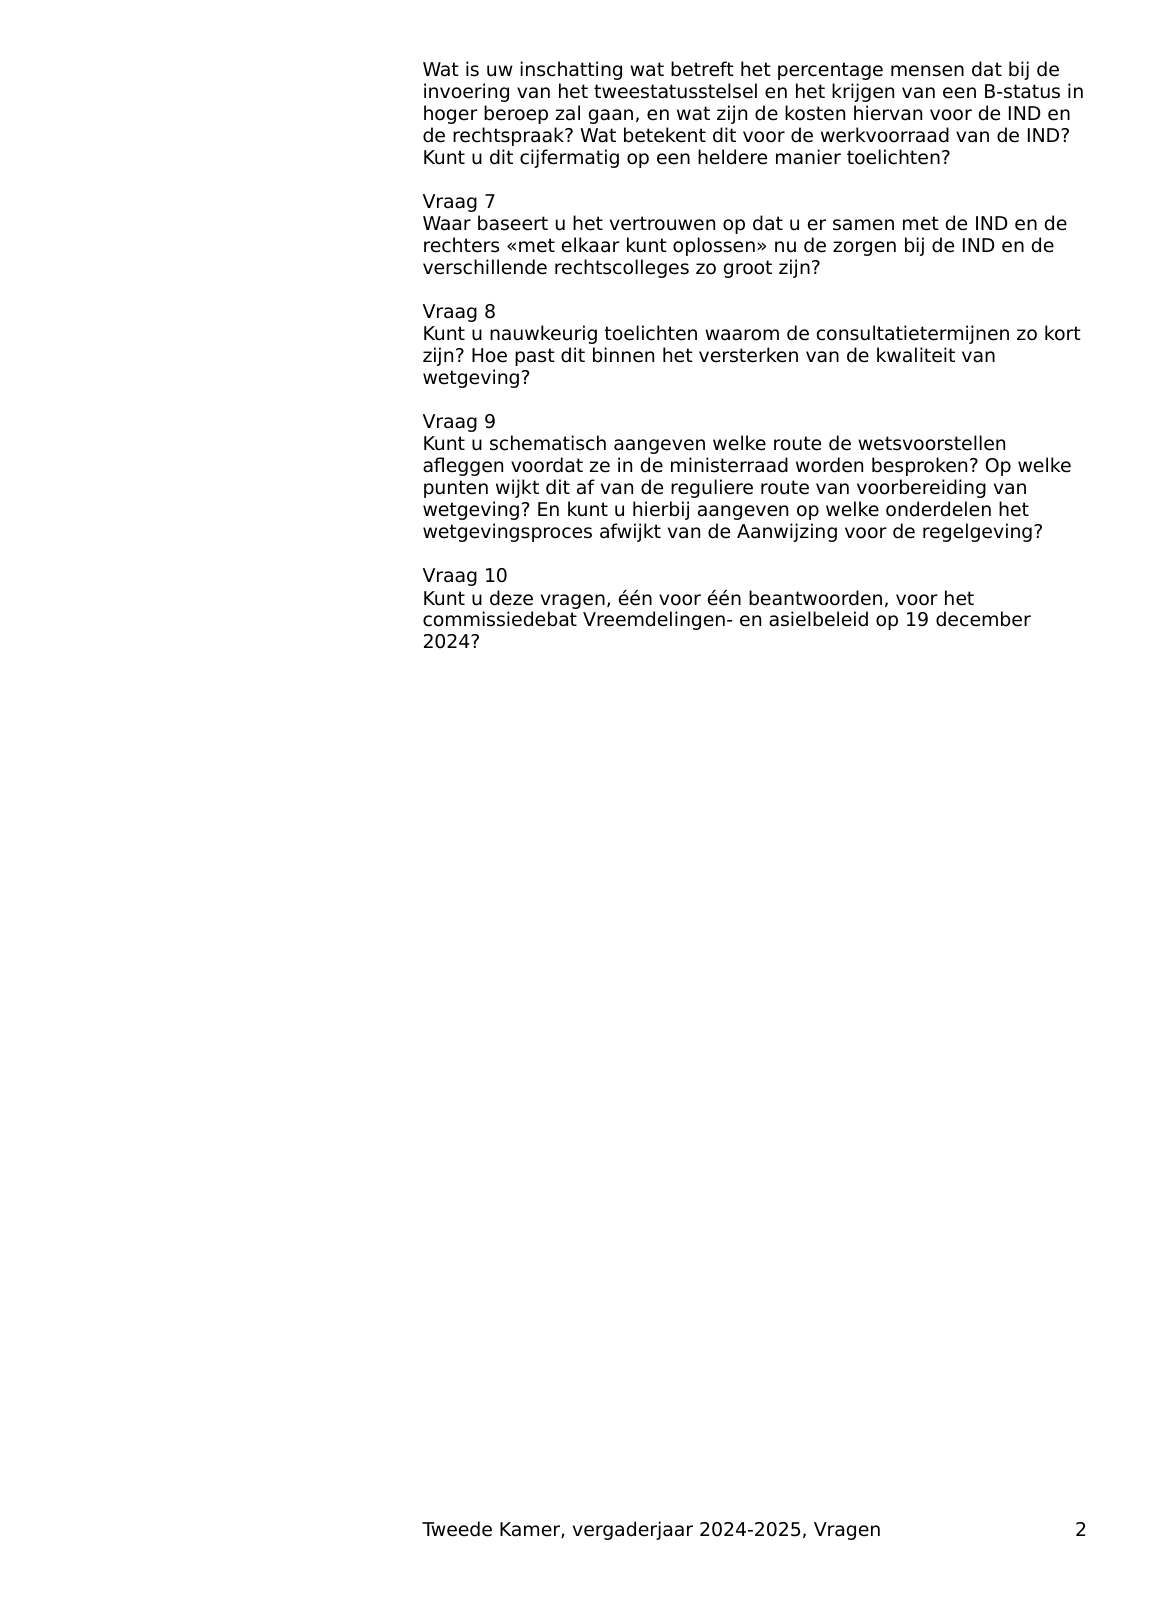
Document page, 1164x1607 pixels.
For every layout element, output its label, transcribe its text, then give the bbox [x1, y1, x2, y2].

text Kunt u deze vragen, één voor één beantwoorden, voor het commissiedebat Vreemdelingen- en asielbeleid op 19 december 2024? [422, 587, 1087, 653]
text Wat is uw inschatting wat betreft het percentage mensen dat bij de invoering van het tweestatusstelsel en het krijgen van een B-status in hoger beroep zal gaan, en wat zijn de kosten hiervan voor de IND en de rechtspraak? Wat betekent dit voor de werkvoorraad van de IND? Kunt u dit cijfermatig op een heldere manier toelichten? [422, 59, 1087, 169]
text Vraag 9 [422, 411, 1087, 433]
text Vraag 7 [422, 191, 1087, 213]
text Kunt u nauwkeurig toelichten waarom de consultatietermijnen zo kort zijn? Hoe past dit binnen het versterken van de kwaliteit van wetgeving? [422, 323, 1087, 389]
text Waar baseert u het vertrouwen op dat u er samen met de IND en de rechters «met elkaar kunt oplossen» nu de zorgen bij de IND en de verschillende rechtscolleges zo groot zijn? [422, 213, 1087, 279]
text Vraag 8 [422, 301, 1087, 323]
text Kunt u schematisch aangeven welke route de wetsvoorstellen afleggen voordat ze in de ministerraad worden besproken? Op welke punten wijkt dit af van de reguliere route van voorbereiding van wetgeving? En kunt u hierbij aangeven op welke onderdelen het wetgevingsproces afwijkt van de Aanwijzing voor de regelgeving? [422, 433, 1087, 543]
text Vraag 10 [422, 565, 1087, 587]
